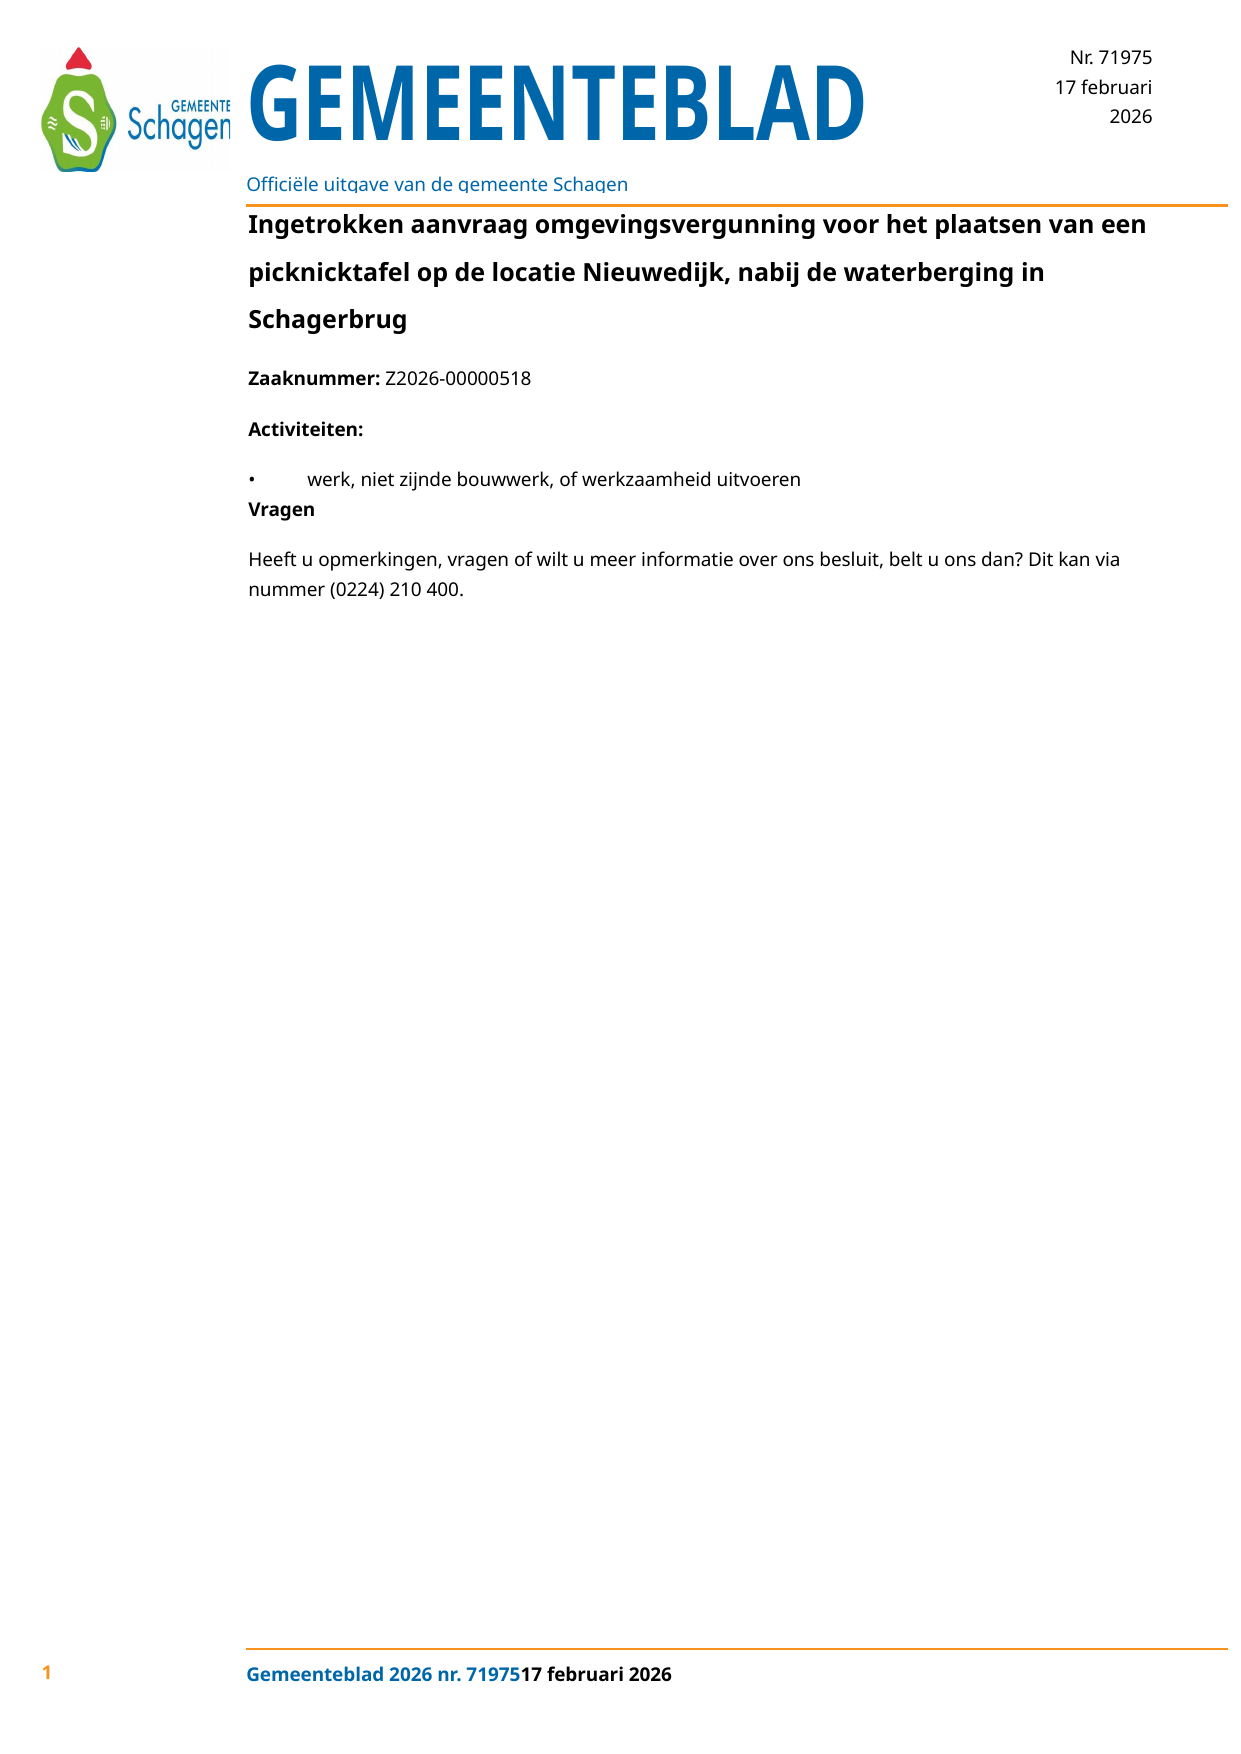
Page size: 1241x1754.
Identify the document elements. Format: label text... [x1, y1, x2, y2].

text Heeft u opmerkingen, vragen of wilt u meer informatie over ons besluit, belt u ons dan? Dit kan via nummer (0224) 210 400. [248, 546, 1152, 602]
text Activiteiten: [248, 416, 1152, 442]
list werk, niet zijnde bouwwerk, of werkzaamheid uitvoeren [248, 466, 1152, 492]
picture [41, 47, 231, 172]
text Ingetrokken aanvraag omgevingsvergunning voor het plaatsen van een picknicktafel op de locatie Nieuwedijk, nabij de waterberging in Schagerbrug [248, 207, 1152, 336]
text Vragen [248, 496, 1152, 522]
text Zaaknummer: Z2026-00000518 [248, 366, 1152, 391]
